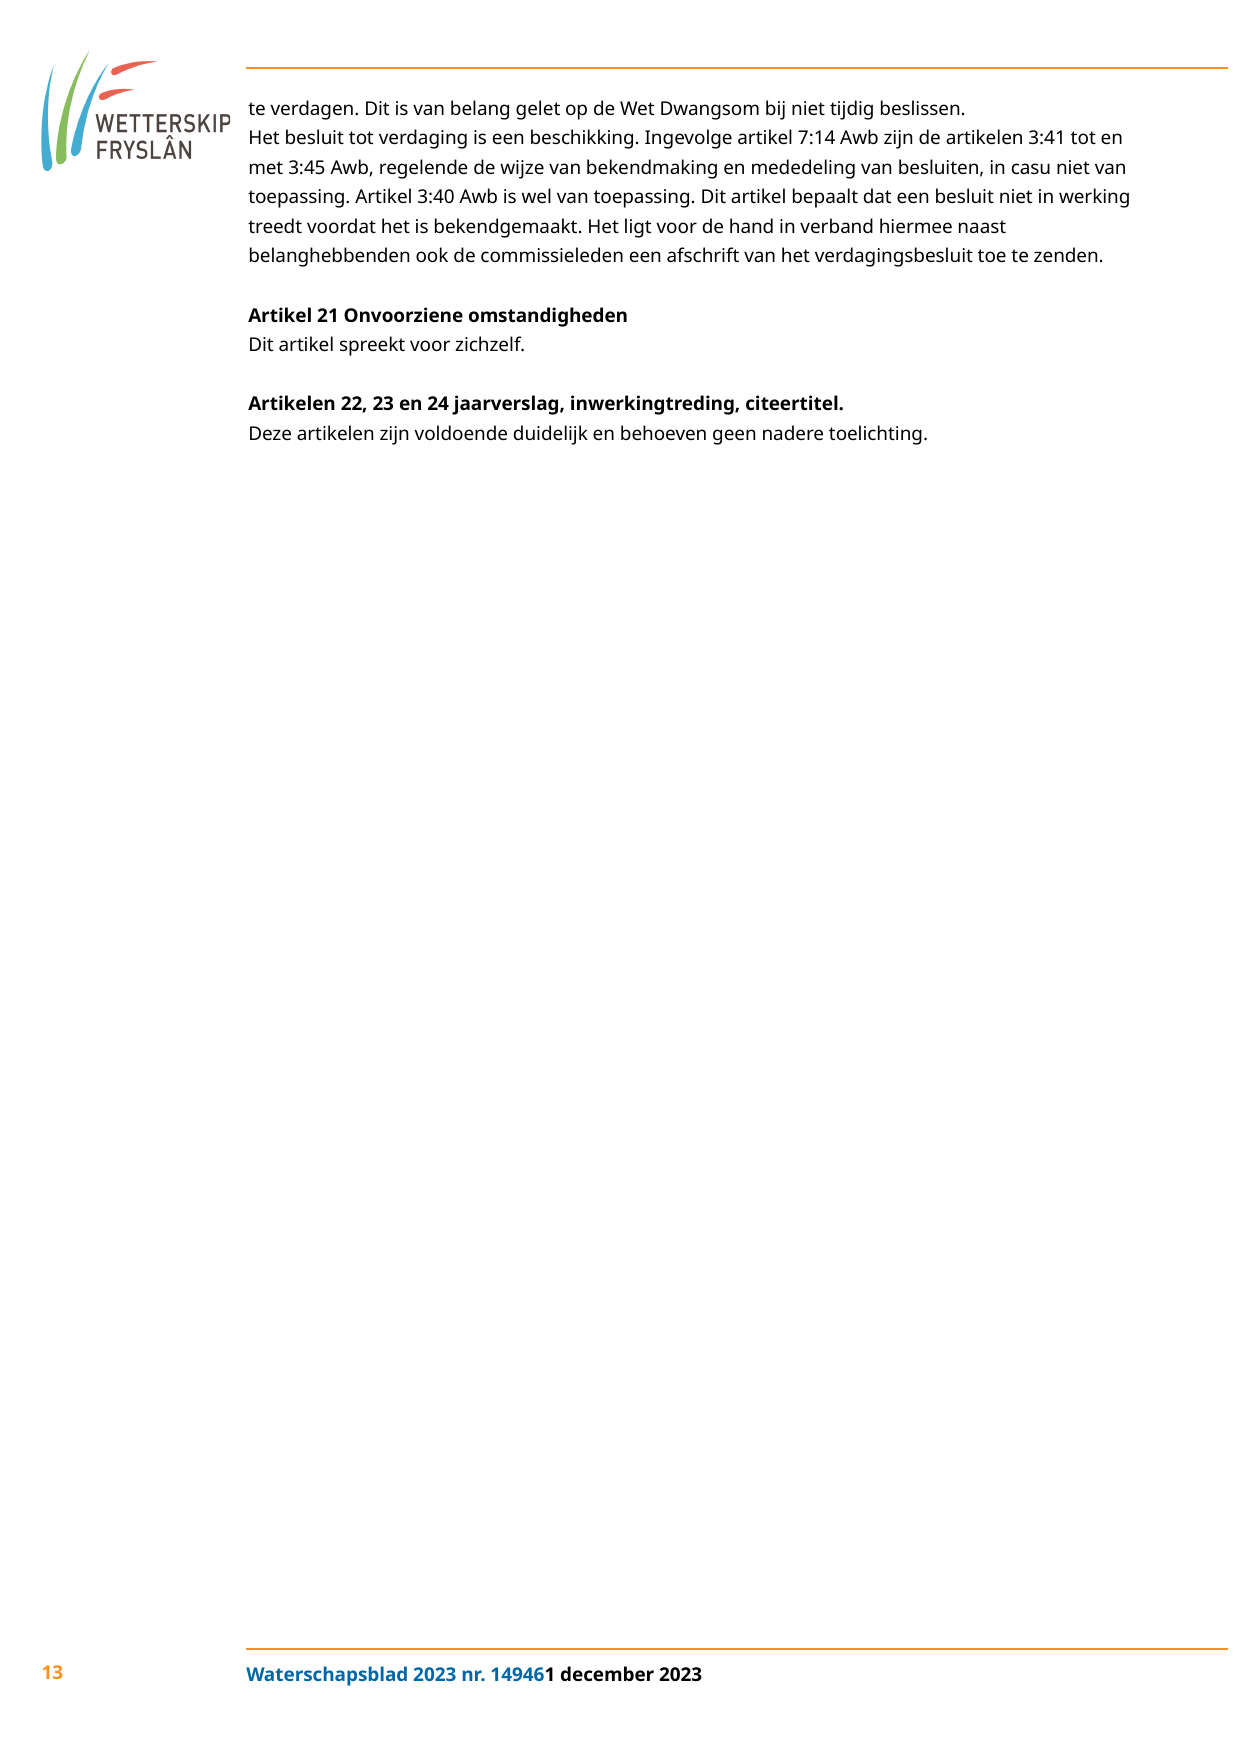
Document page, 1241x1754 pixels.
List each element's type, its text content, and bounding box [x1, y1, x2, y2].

picture [41, 47, 231, 172]
text Artikelen 22, 23 en 24 jaarverslag, inwerkingtreding, citeertitel. [248, 391, 1152, 416]
text Het besluit tot verdaging is een beschikking. Ingevolge artikel 7:14 Awb zijn de artikelen 3:41 tot en met 3:45 Awb, regelende de wijze van bekendmaking en mededeling van besluiten, in casu niet van toepassing. Artikel 3:40 Awb is wel van toepassing. Dit artikel bepaalt dat een besluit niet in werking treedt voordat het is bekendgemaakt. Het ligt voor de hand in verband hiermee naast belanghebbenden ook de commissieleden een afschrift van het verdagingsbesluit toe te zenden. [248, 124, 1152, 268]
text Dit artikel spreekt voor zichzelf. [248, 331, 1152, 357]
text te verdagen. Dit is van belang gelet op de Wet Dwangsom bij niet tijdig beslissen. [248, 95, 1152, 121]
text Deze artikelen zijn voldoende duidelijk en behoeven geen nadere toelichting. [248, 420, 1152, 446]
text Artikel 21 Onvoorziene omstandigheden [248, 302, 1152, 328]
